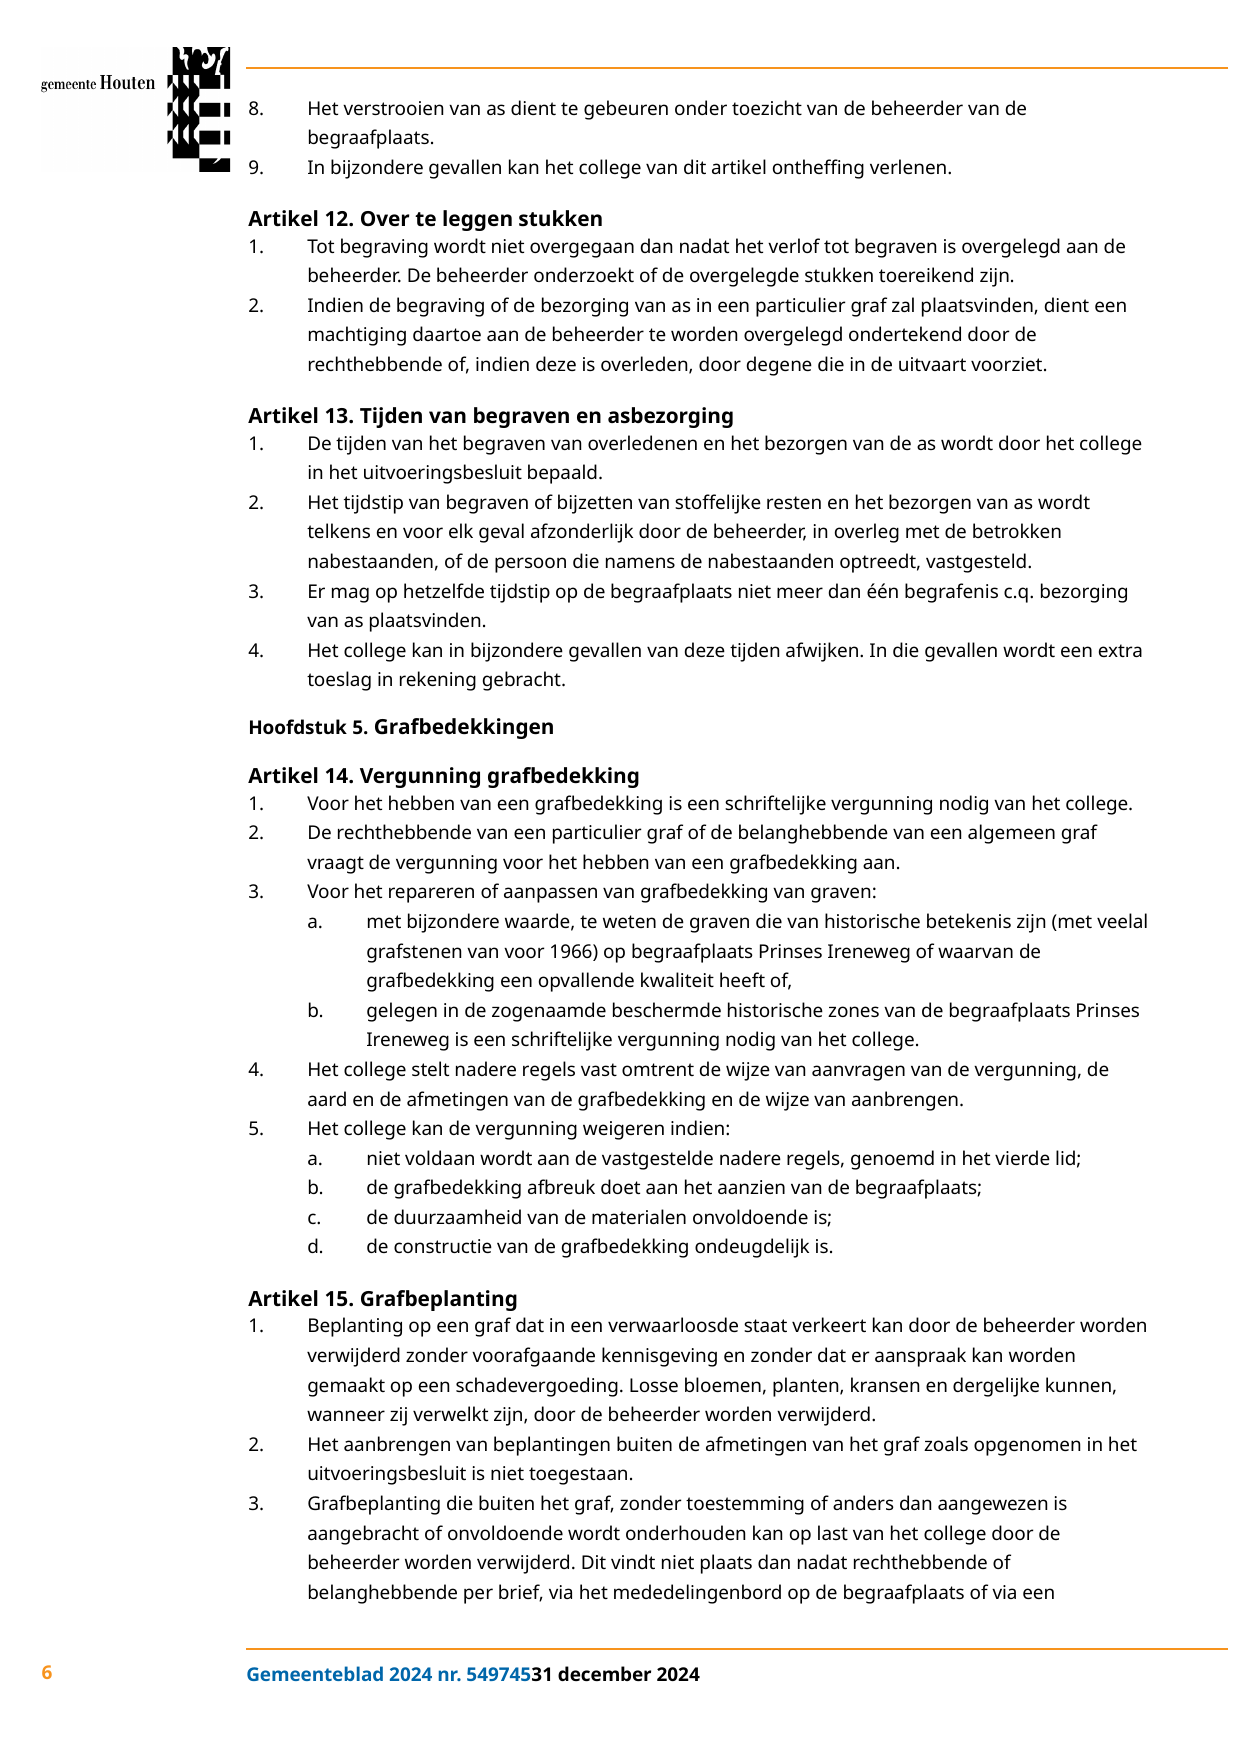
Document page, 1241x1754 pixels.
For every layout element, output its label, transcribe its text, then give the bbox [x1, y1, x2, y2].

list Voor het repareren of aanpassen van grafbedekking van graven: [248, 879, 1152, 904]
list Grafbeplanting die buiten het graf, zonder toestemming of anders dan aangewezen is aangebracht of onvoldoende wordt onderhouden kan op last van het college door de beheerder worden verwijderd. Dit vindt niet plaats dan nadat rechthebbende of belanghebbende per brief, via het mededelingenbord op de begraafplaats of via een [248, 1490, 1152, 1604]
list Voor het hebben van een grafbedekking is een schriftelijke vergunning nodig van het college. [248, 790, 1152, 816]
text Artikel 15. Grafbeplanting [248, 1284, 1152, 1313]
list Tot begraving wordt niet overgegaan dan nadat het verlof tot begraven is overgelegd aan de beheerder. De beheerder onderzoekt of de overgelegde stukken toereikend zijn. [248, 233, 1152, 288]
list Het verstrooien van as dient te gebeuren onder toezicht van de beheerder van de begraafplaats. [248, 95, 1152, 150]
list Het tijdstip van begraven of bijzetten van stoffelijke resten en het bezorgen van as wordt telkens en voor elk geval afzonderlijk door de beheerder, in overleg met de betrokken nabestaanden, of de persoon die namens de nabestaanden optreedt, vastgesteld. [248, 489, 1152, 574]
list met bijzondere waarde, te weten de graven die van historische betekenis zijn (met veelal grafstenen van voor 1966) op begraafplaats Prinses Ireneweg of waarvan de grafbedekking een opvallende kwaliteit heeft of, [307, 908, 1152, 993]
list De tijden van het begraven van overledenen en het bezorgen van de as wordt door het college in het uitvoeringsbesluit bepaald. [248, 430, 1152, 485]
list de grafbedekking afbreuk doet aan het aanzien van de begraafplaats; [307, 1174, 1152, 1200]
list Beplanting op een graf dat in een verwaarloosde staat verkeert kan door de beheerder worden verwijderd zonder voorafgaande kennisgeving en zonder dat er aanspraak kan worden gemaakt op een schadevergoeding. Losse bloemen, planten, kransen en dergelijke kunnen, wanneer zij verwelkt zijn, door de beheerder worden verwijderd. [248, 1313, 1152, 1427]
list Er mag op hetzelfde tijdstip op de begraafplaats niet meer dan één begrafenis c.q. bezorging van as plaatsvinden. [248, 578, 1152, 633]
text Artikel 12. Over te leggen stukken [248, 204, 1152, 233]
picture [41, 47, 231, 172]
list Het aanbrengen van beplantingen buiten de afmetingen van het graf zoals opgenomen in het uitvoeringsbesluit is niet toegestaan. [248, 1431, 1152, 1486]
list de constructie van de grafbedekking ondeugdelijk is. [307, 1234, 1152, 1259]
list Het college kan in bijzondere gevallen van deze tijden afwijken. In die gevallen wordt een extra toeslag in rekening gebracht. [248, 637, 1152, 692]
list niet voldaan wordt aan de vastgestelde nadere regels, genoemd in het vierde lid; [307, 1145, 1152, 1171]
text Artikel 13. Tijden van begraven en asbezorging [248, 402, 1152, 430]
list de duurzaamheid van de materialen onvoldoende is; [307, 1204, 1152, 1230]
list In bijzondere gevallen kan het college van dit artikel ontheffing verlenen. [248, 154, 1152, 180]
list De rechthebbende van een particulier graf of de belanghebbende van een algemeen graf vraagt de vergunning voor het hebben van een grafbedekking aan. [248, 819, 1152, 875]
list Het college stelt nadere regels vast omtrent de wijze van aanvragen van de vergunning, de aard en de afmetingen van de grafbedekking en de wijze van aanbrengen. [248, 1056, 1152, 1112]
list Indien de begraving of de bezorging van as in een particulier graf zal plaatsvinden, dient een machtiging daartoe aan de beheerder te worden overgelegd ondertekend door de rechthebbende of, indien deze is overleden, door degene die in de uitvaart voorziet. [248, 292, 1152, 377]
list Het college kan de vergunning weigeren indien: [248, 1115, 1152, 1141]
text Artikel 14. Vergunning grafbedekking [248, 762, 1152, 790]
list gelegen in de zogenaamde beschermde historische zones van de begraafplaats Prinses Ireneweg is een schriftelijke vergunning nodig van het college. [307, 997, 1152, 1052]
text Hoofdstuk 5. Grafbedekkingen [248, 712, 1152, 741]
